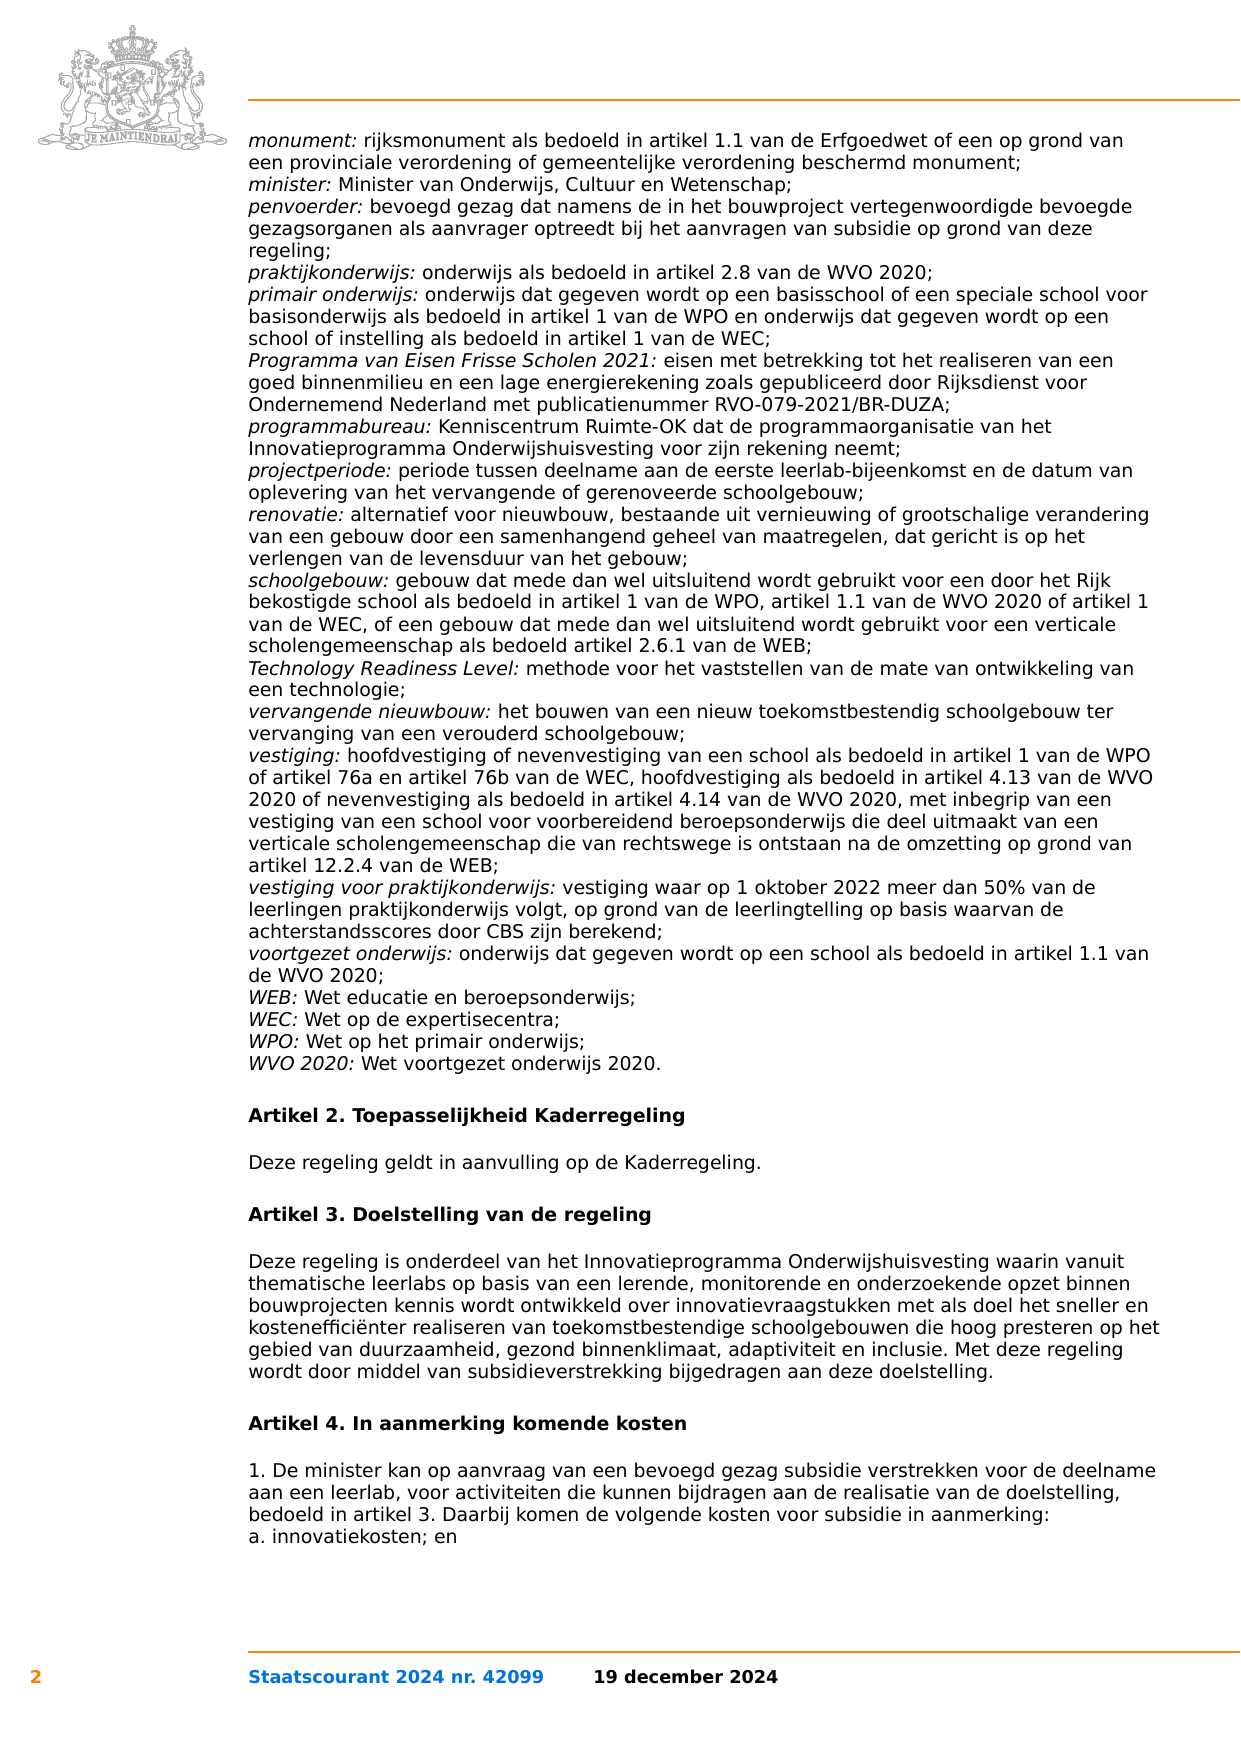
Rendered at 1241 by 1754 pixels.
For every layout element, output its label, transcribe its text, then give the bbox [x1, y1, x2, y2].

text Deze regeling geldt in aanvulling op de Kaderregeling. [248, 1152, 1163, 1174]
text schoolgebouw: gebouw dat mede dan wel uitsluitend wordt gebruikt voor een door het Rijk bekostigde school als bedoeld in artikel 1 van de WPO, artikel 1.1 van de WVO 2020 of artikel 1 van de WEC, of een gebouw dat mede dan wel uitsluitend wordt gebruikt voor een verticale scholengemeenschap als bedoeld artikel 2.6.1 van de WEB; [248, 569, 1163, 657]
subtitle Artikel 2. Toepasselijkheid Kaderregeling [248, 1105, 1163, 1127]
picture [38, 25, 227, 150]
text monument: rijksmonument als bedoeld in artikel 1.1 van de Erfgoedwet of een op grond van een provinciale verordening of gemeentelijke verordening beschermd monument; [248, 130, 1163, 174]
text projectperiode: periode tussen deelname aan de eerste leerlab-bijeenkomst en de datum van oplevering van het vervangende of gerenoveerde schoolgebouw; [248, 459, 1163, 503]
text praktijkonderwijs: onderwijs als bedoeld in artikel 2.8 van de WVO 2020; [248, 262, 1163, 284]
text WEC: Wet op de expertisecentra; [248, 1009, 1163, 1031]
subtitle Artikel 4. In aanmerking komende kosten [248, 1413, 1163, 1435]
text vestiging voor praktijkonderwijs: vestiging waar op 1 oktober 2022 meer dan 50% van de leerlingen praktijkonderwijs volgt, op grond van de leerlingtelling op basis waarvan de achterstandsscores door CBS zijn berekend; [248, 877, 1163, 943]
text Programma van Eisen Frisse Scholen 2021: eisen met betrekking tot het realiseren van een goed binnenmilieu en een lage energierekening zoals gepubliceerd door Rijksdienst voor Ondernemend Nederland met publicatienummer RVO-079-2021/BR-DUZA; [248, 350, 1163, 416]
text primair onderwijs: onderwijs dat gegeven wordt op een basisschool of een speciale school voor basisonderwijs als bedoeld in artikel 1 van de WPO en onderwijs dat gegeven wordt op een school of instelling als bedoeld in artikel 1 van de WEC; [248, 284, 1163, 350]
text 1. De minister kan op aanvraag van een bevoegd gezag subsidie verstrekken voor de deelname aan een leerlab, voor activiteiten die kunnen bijdragen aan de realisatie van de doelstelling, bedoeld in artikel 3. Daarbij komen de volgende kosten voor subsidie in aanmerking: [248, 1460, 1163, 1526]
text WEB: Wet educatie en beroepsonderwijs; [248, 987, 1163, 1009]
text Technology Readiness Level: methode voor het vaststellen van de mate van ontwikkeling van een technologie; [248, 657, 1163, 701]
text minister: Minister van Onderwijs, Cultuur en Wetenschap; [248, 174, 1163, 196]
text WVO 2020: Wet voortgezet onderwijs 2020. [248, 1053, 1163, 1075]
subtitle Artikel 3. Doelstelling van de regeling [248, 1204, 1163, 1226]
text renovatie: alternatief voor nieuwbouw, bestaande uit vernieuwing of grootschalige verandering van een gebouw door een samenhangend geheel van maatregelen, dat gericht is op het verlengen van de levensduur van het gebouw; [248, 503, 1163, 569]
text vervangende nieuwbouw: het bouwen van een nieuw toekomstbestendig schoolgebouw ter vervanging van een verouderd schoolgebouw; [248, 701, 1163, 745]
text WPO: Wet op het primair onderwijs; [248, 1031, 1163, 1053]
text vestiging: hoofdvestiging of nevenvestiging van een school als bedoeld in artikel 1 van de WPO of artikel 76a en artikel 76b van de WEC, hoofdvestiging als bedoeld in artikel 4.13 van de WVO 2020 of nevenvestiging als bedoeld in artikel 4.14 van de WVO 2020, met inbegrip van een vestiging van een school voor voorbereidend beroepsonderwijs die deel uitmaakt van een verticale scholengemeenschap die van rechtswege is ontstaan na de omzetting op grond van artikel 12.2.4 van de WEB; [248, 745, 1163, 877]
text penvoerder: bevoegd gezag dat namens de in het bouwproject vertegenwoordigde bevoegde gezagsorganen als aanvrager optreedt bij het aanvragen van subsidie op grond van deze regeling; [248, 196, 1163, 262]
text voortgezet onderwijs: onderwijs dat gegeven wordt op een school als bedoeld in artikel 1.1 van de WVO 2020; [248, 943, 1163, 987]
text Deze regeling is onderdeel van het Innovatieprogramma Onderwijshuisvesting waarin vanuit thematische leerlabs op basis van een lerende, monitorende en onderzoekende opzet binnen bouwprojecten kennis wordt ontwikkeld over innovatievraagstukken met als doel het sneller en kostenefficiënter realiseren van toekomstbestendige schoolgebouwen die hoog presteren op het gebied van duurzaamheid, gezond binnenklimaat, adaptiviteit en inclusie. Met deze regeling wordt door middel van subsidieverstrekking bijgedragen aan deze doelstelling. [248, 1251, 1163, 1383]
text programmabureau: Kenniscentrum Ruimte-OK dat de programmaorganisatie van het Innovatieprogramma Onderwijshuisvesting voor zijn rekening neemt; [248, 416, 1163, 459]
text a. innovatiekosten; en [248, 1526, 1163, 1548]
